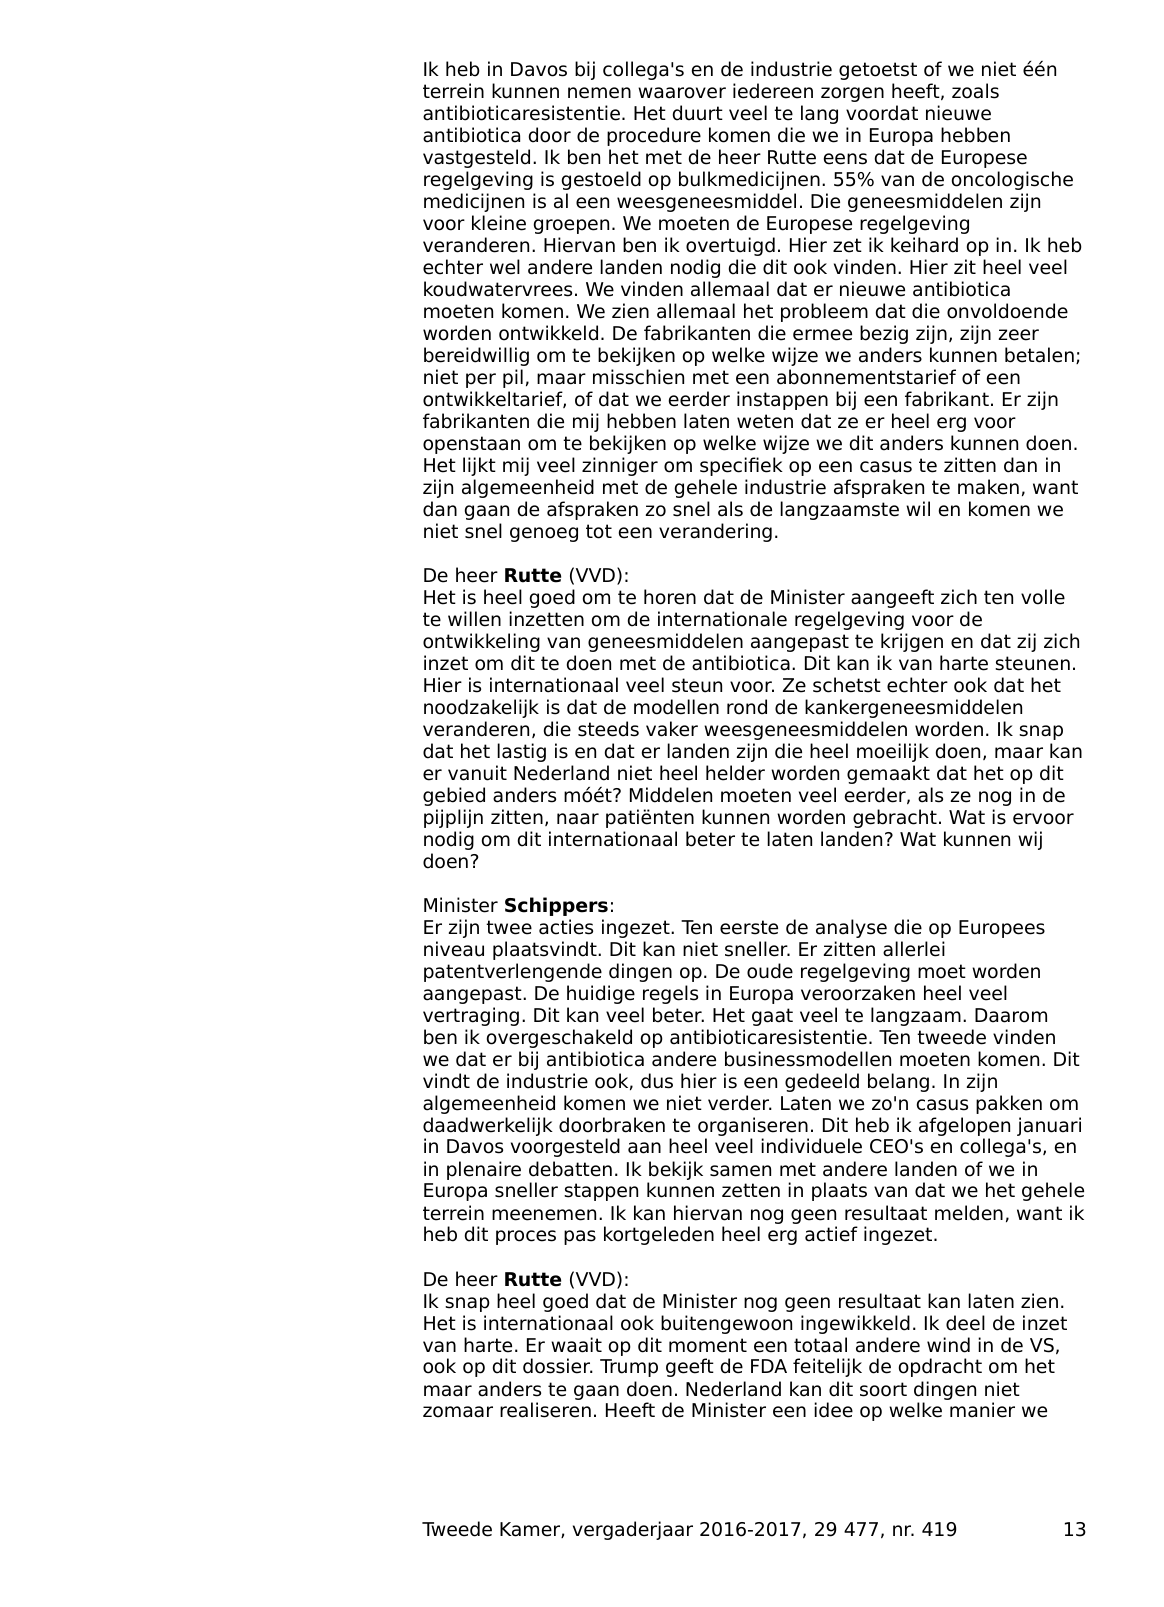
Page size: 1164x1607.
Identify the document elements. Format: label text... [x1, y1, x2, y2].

text Ik heb in Davos bij collega's en de industrie getoetst of we niet één terrein kunnen nemen waarover iedereen zorgen heeft, zoals antibioticaresistentie. Het duurt veel te lang voordat nieuwe antibiotica door de procedure komen die we in Europa hebben vastgesteld. Ik ben het met de heer Rutte eens dat de Europese regelgeving is gestoeld op bulkmedicijnen. 55% van de oncologische medicijnen is al een weesgeneesmiddel. Die geneesmiddelen zijn voor kleine groepen. We moeten de Europese regelgeving veranderen. Hiervan ben ik overtuigd. Hier zet ik keihard op in. Ik heb echter wel andere landen nodig die dit ook vinden. Hier zit heel veel koudwatervrees. We vinden allemaal dat er nieuwe antibiotica moeten komen. We zien allemaal het probleem dat die onvoldoende worden ontwikkeld. De fabrikanten die ermee bezig zijn, zijn zeer bereidwillig om te bekijken op welke wijze we anders kunnen betalen; niet per pil, maar misschien met een abonnementstarief of een ontwikkeltarief, of dat we eerder instappen bij een fabrikant. Er zijn fabrikanten die mij hebben laten weten dat ze er heel erg voor openstaan om te bekijken op welke wijze we dit anders kunnen doen. Het lijkt mij veel zinniger om specifiek op een casus te zitten dan in zijn algemeenheid met de gehele industrie afspraken te maken, want dan gaan de afspraken zo snel als de langzaamste wil en komen we niet snel genoeg tot een verandering. [422, 59, 1087, 543]
text De heer Rutte (VVD): [422, 1268, 1087, 1291]
text Er zijn twee acties ingezet. Ten eerste de analyse die op Europees niveau plaatsvindt. Dit kan niet sneller. Er zitten allerlei patentverlengende dingen op. De oude regelgeving moet worden aangepast. De huidige regels in Europa veroorzaken heel veel vertraging. Dit kan veel beter. Het gaat veel te langzaam. Daarom ben ik overgeschakeld op antibioticaresistentie. Ten tweede vinden we dat er bij antibiotica andere businessmodellen moeten komen. Dit vindt de industrie ook, dus hier is een gedeeld belang. In zijn algemeenheid komen we niet verder. Laten we zo'n casus pakken om daadwerkelijk doorbraken te organiseren. Dit heb ik afgelopen januari in Davos voorgesteld aan heel veel individuele CEO's en collega's, en in plenaire debatten. Ik bekijk samen met andere landen of we in Europa sneller stappen kunnen zetten in plaats van dat we het gehele terrein meenemen. Ik kan hiervan nog geen resultaat melden, want ik heb dit proces pas kortgeleden heel erg actief ingezet. [422, 917, 1087, 1246]
text Het is heel goed om te horen dat de Minister aangeeft zich ten volle te willen inzetten om de internationale regelgeving voor de ontwikkeling van geneesmiddelen aangepast te krijgen en dat zij zich inzet om dit te doen met de antibiotica. Dit kan ik van harte steunen. Hier is internationaal veel steun voor. Ze schetst echter ook dat het noodzakelijk is dat de modellen rond de kankergeneesmiddelen veranderen, die steeds vaker weesgeneesmiddelen worden. Ik snap dat het lastig is en dat er landen zijn die heel moeilijk doen, maar kan er vanuit Nederland niet heel helder worden gemaakt dat het op dit gebied anders móét? Middelen moeten veel eerder, als ze nog in de pijplijn zitten, naar patiënten kunnen worden gebracht. Wat is ervoor nodig om dit internationaal beter te laten landen? Wat kunnen wij doen? [422, 587, 1087, 872]
text Minister Schippers: [422, 895, 1087, 917]
text De heer Rutte (VVD): [422, 565, 1087, 587]
text Ik snap heel goed dat de Minister nog geen resultaat kan laten zien. Het is internationaal ook buitengewoon ingewikkeld. Ik deel de inzet van harte. Er waait op dit moment een totaal andere wind in de VS, ook op dit dossier. Trump geeft de FDA feitelijk de opdracht om het maar anders te gaan doen. Nederland kan dit soort dingen niet zomaar realiseren. Heeft de Minister een idee op welke manier we [422, 1291, 1087, 1422]
